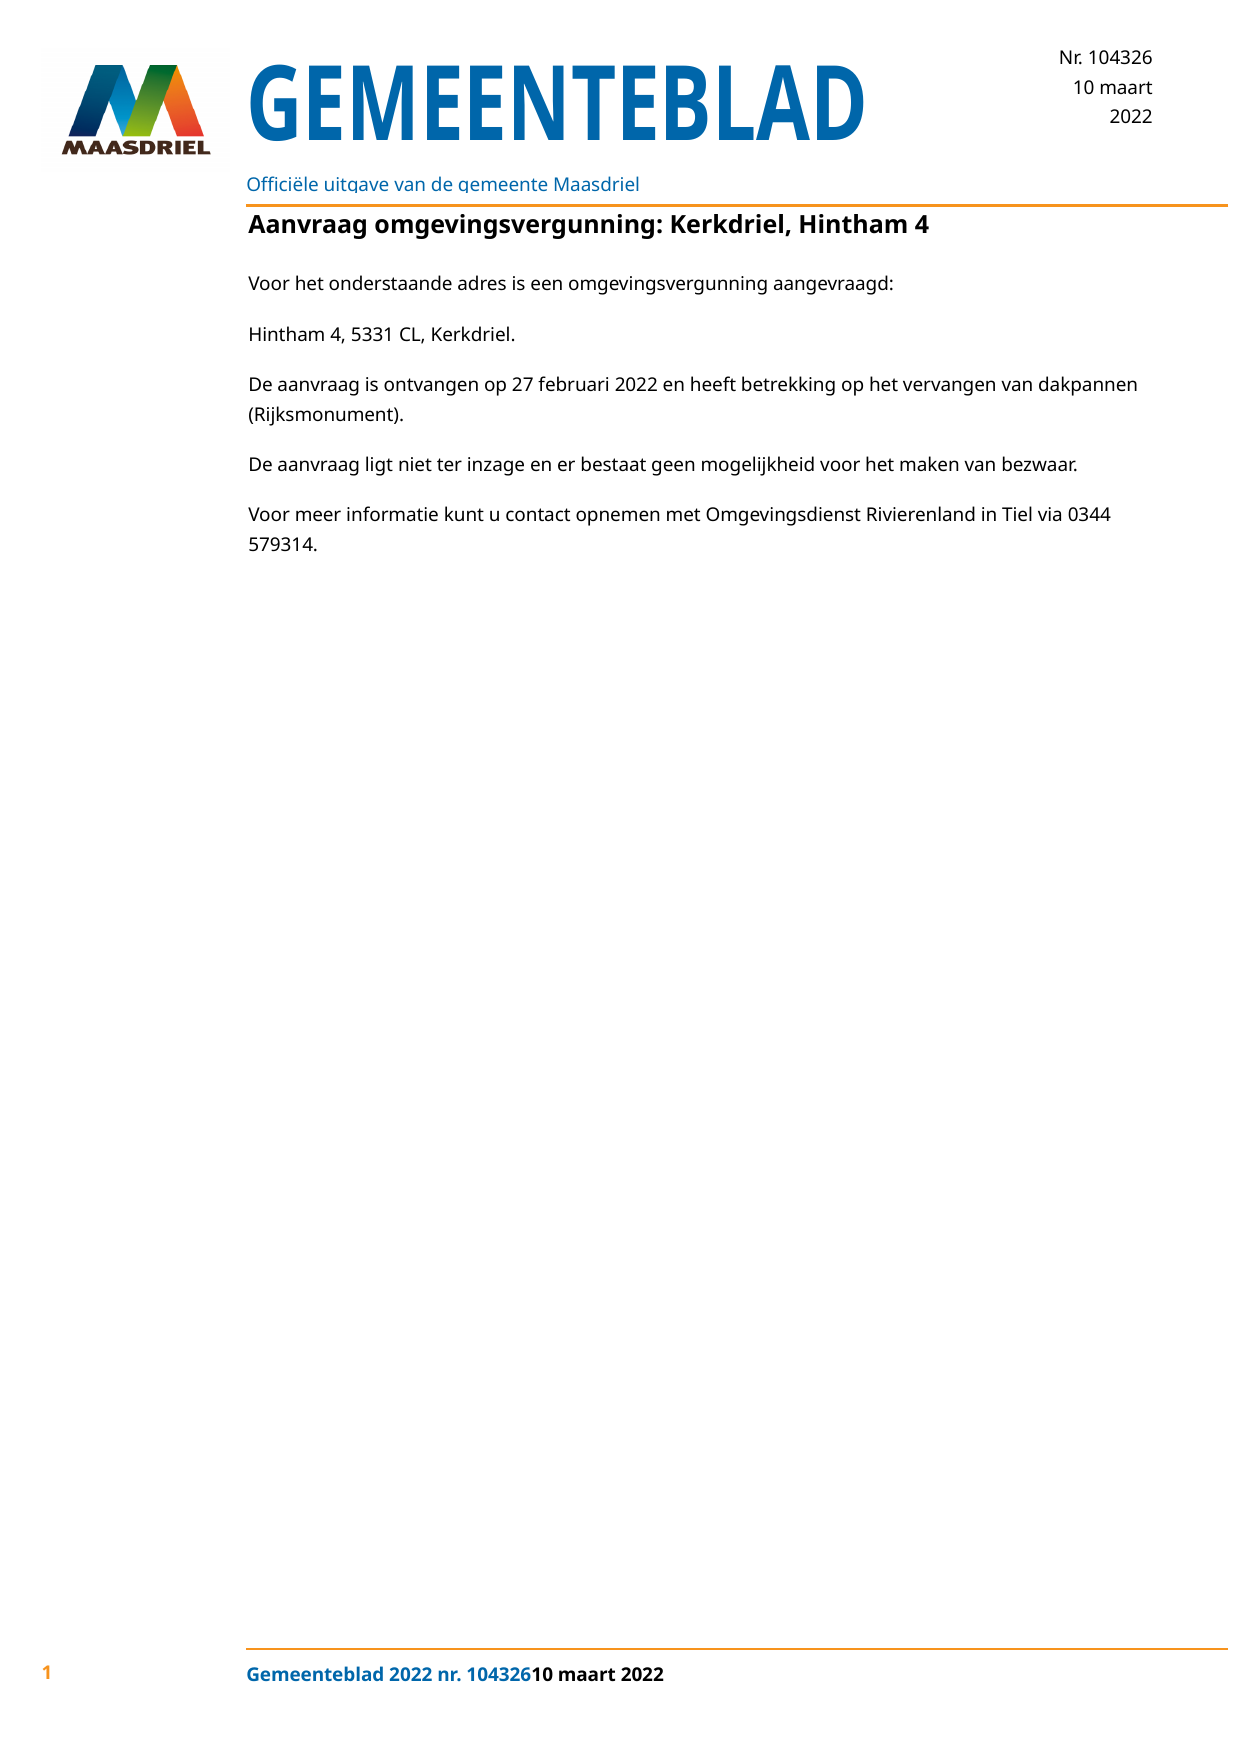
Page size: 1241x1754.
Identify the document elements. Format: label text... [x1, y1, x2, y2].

text Voor het onderstaande adres is een omgevingsvergunning aangevraagd: [248, 270, 1152, 296]
text Aanvraag omgevingsvergunning: Kerkdriel, Hintham 4 [248, 207, 1152, 241]
text De aanvraag is ontvangen op 27 februari 2022 en heeft betrekking op het vervangen van dakpannen (Rijksmonument). [248, 371, 1152, 426]
text Hintham 4, 5331 CL, Kerkdriel. [248, 321, 1152, 346]
picture [41, 47, 231, 172]
text Voor meer informatie kunt u contact opnemen met Omgevingsdienst Rivierenland in Tiel via 0344 579314. [248, 502, 1152, 557]
text De aanvraag ligt niet ter inzage en er bestaat geen mogelijkheid voor het maken van bezwaar. [248, 451, 1152, 477]
